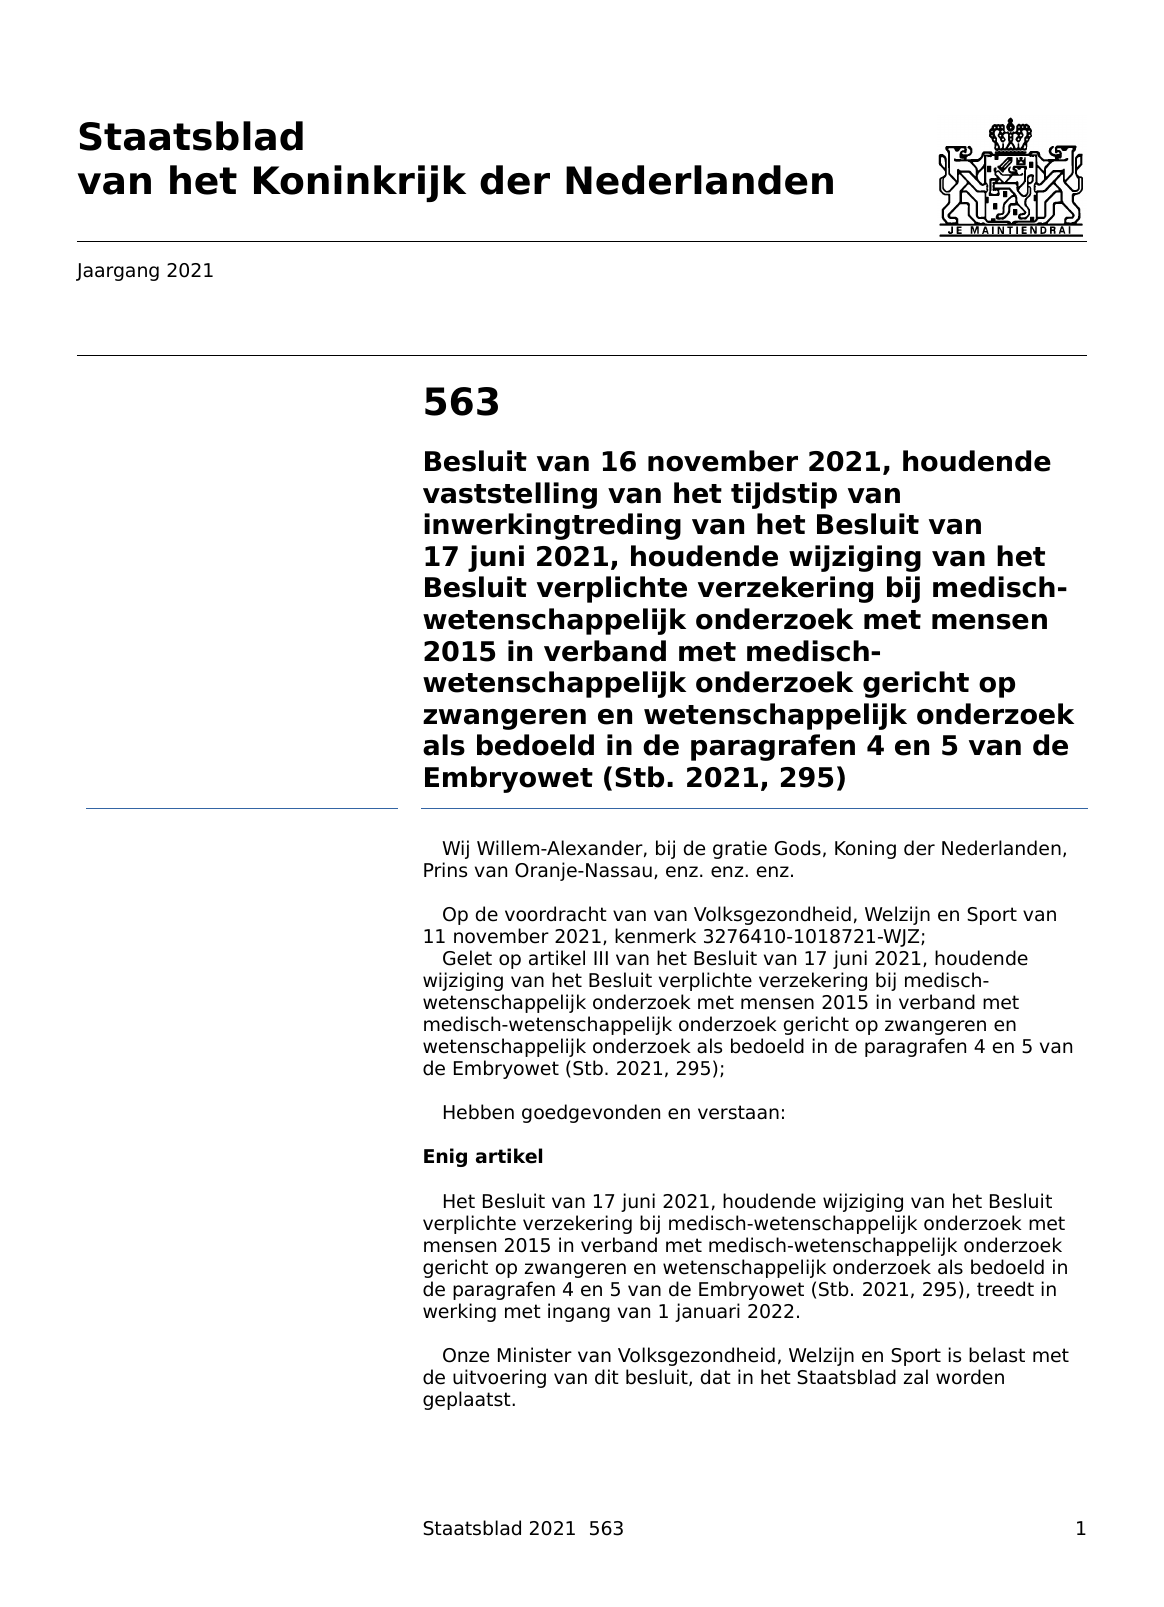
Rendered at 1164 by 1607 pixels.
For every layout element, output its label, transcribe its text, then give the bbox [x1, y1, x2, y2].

picture [936, 115, 1087, 240]
table_header [886, 100, 1087, 241]
text Gelet op artikel III van het Besluit van 17 juni 2021, houdende wijziging van het Besluit verplichte verzekering bij medisch-wetenschappelijk onderzoek met mensen 2015 in verband met medisch-wetenschappelijk onderzoek gericht op zwangeren en wetenschappelijk onderzoek als bedoeld in de paragrafen 4 en 5 van de Embryowet (Stb. 2021, 295); [422, 948, 1087, 1080]
text Op de voordracht van van Volksgezondheid, Welzijn en Sport van 11 november 2021, kenmerk 3276410-1018721-WJZ; [422, 904, 1087, 948]
subtitle 563 [422, 381, 1087, 424]
table_header Staatsblad van het Koninkrijk der Nederlanden [77, 100, 886, 241]
subtitle Enig artikel [422, 1146, 1087, 1168]
text Het Besluit van 17 juni 2021, houdende wijziging van het Besluit verplichte verzekering bij medisch-wetenschappelijk onderzoek met mensen 2015 in verband met medisch-wetenschappelijk onderzoek gericht op zwangeren en wetenschappelijk onderzoek als bedoeld in de paragrafen 4 en 5 van de Embryowet (Stb. 2021, 295), treedt in werking met ingang van 1 januari 2022. [422, 1191, 1087, 1322]
text Besluit van 16 november 2021, houdende vaststelling van het tijdstip van inwerkingtreding van het Besluit van 17 juni 2021, houdende wijziging van het Besluit verplichte verzekering bij medisch-wetenschappelijk onderzoek met mensen 2015 in verband met medisch-wetenschappelijk onderzoek gericht op zwangeren en wetenschappelijk onderzoek als bedoeld in de paragrafen 4 en 5 van de Embryowet (Stb. 2021, 295) [422, 447, 1087, 794]
text Hebben goedgevonden en verstaan: [422, 1102, 1087, 1124]
table_cell Jaargang 2021 [77, 242, 1087, 355]
text Wij Willem-Alexander, bij de gratie Gods, Koning der Nederlanden, Prins van Oranje-Nassau, enz. enz. enz. [422, 838, 1087, 882]
text Onze Minister van Volksgezondheid, Welzijn en Sport is belast met de uitvoering van dit besluit, dat in het Staatsblad zal worden geplaatst. [422, 1345, 1087, 1411]
